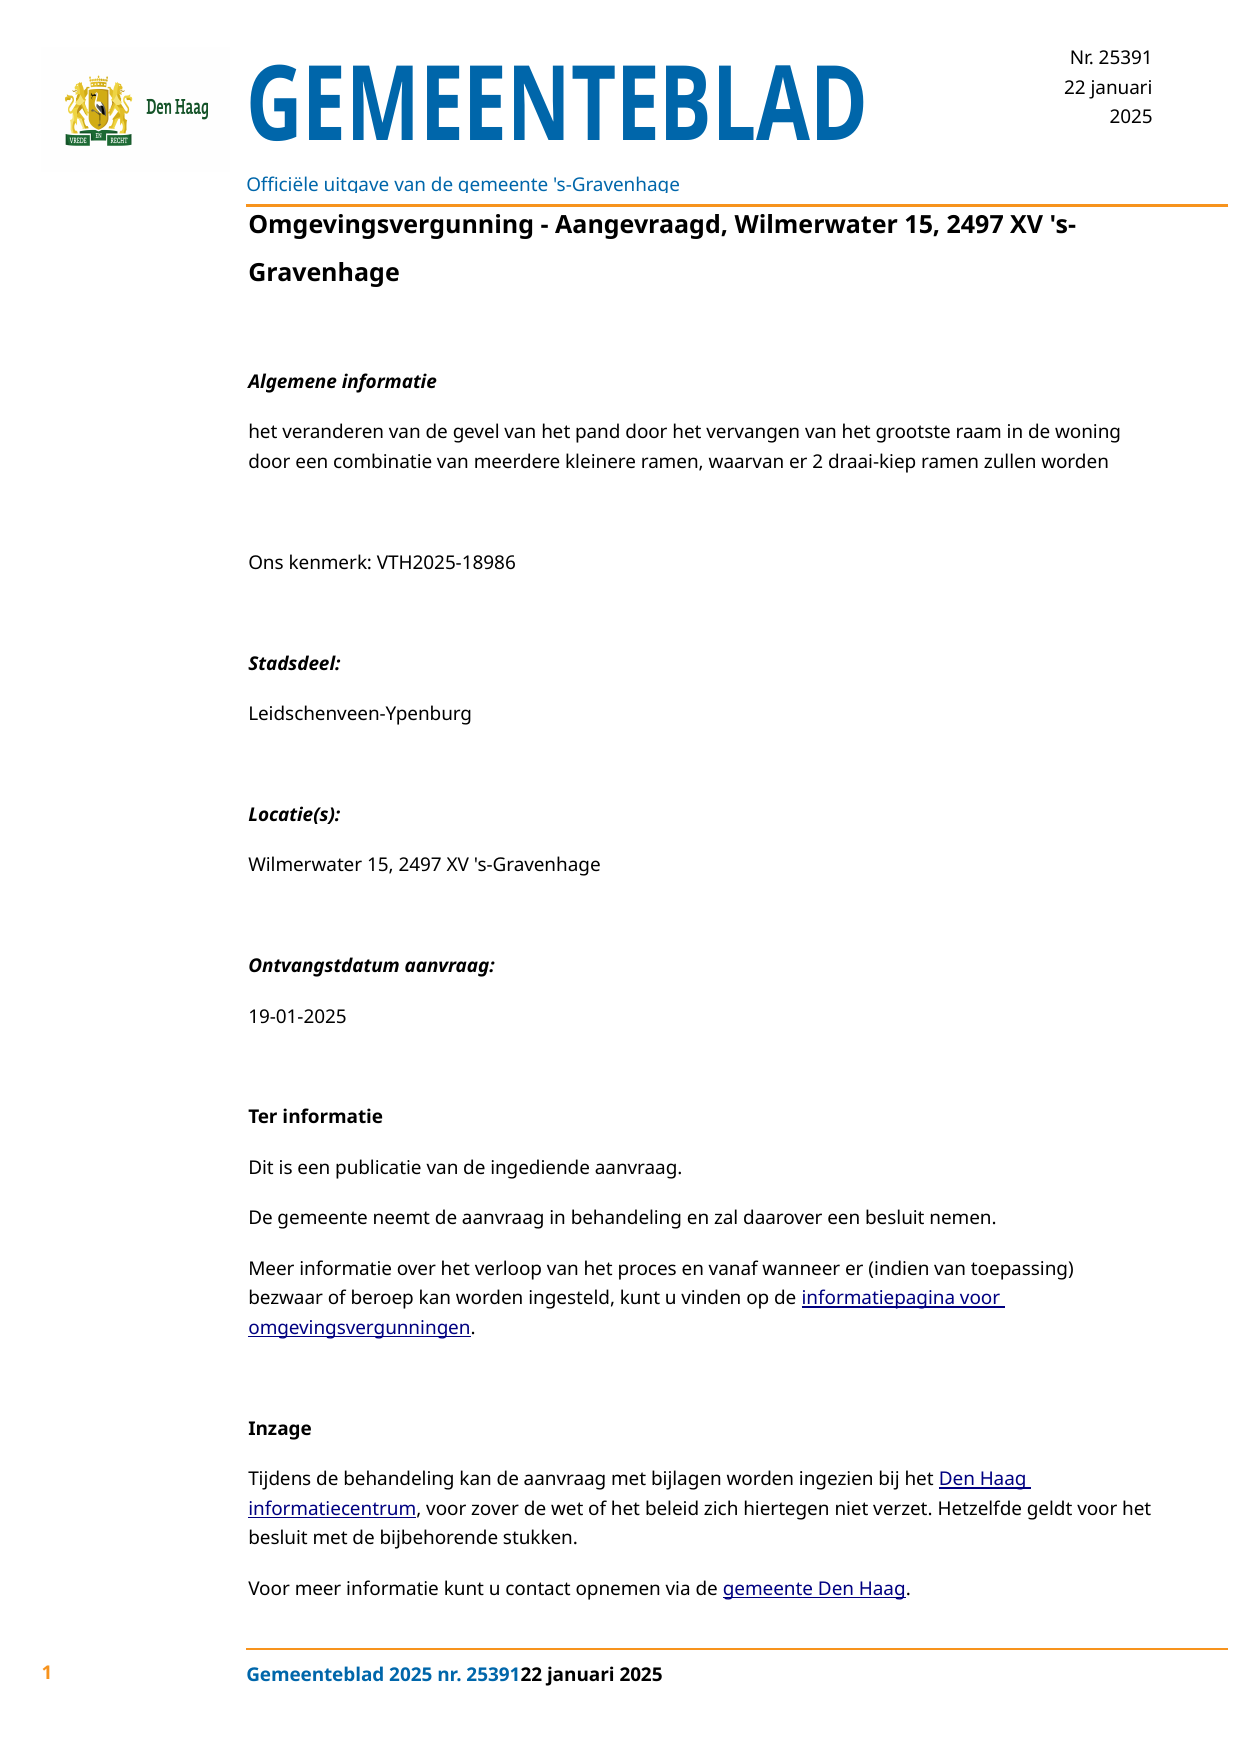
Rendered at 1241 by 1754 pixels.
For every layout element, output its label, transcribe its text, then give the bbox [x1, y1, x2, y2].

text Dit is een publicatie van de ingediende aanvraag. [248, 1154, 1152, 1180]
text Ter informatie [248, 1104, 1152, 1129]
text Tijdens de behandeling kan de aanvraag met bijlagen worden ingezien bij het Den Haag informatiecentrum, voor zover de wet of het beleid zich hiertegen niet verzet. Hetzelfde geldt voor het besluit met de bijbehorende stukken. [248, 1465, 1152, 1550]
picture [41, 47, 231, 172]
text Meer informatie over het verloop van het proces en vanaf wanneer er (indien van toepassing) bezwaar of beroep kan worden ingesteld, kunt u vinden op de informatiepagina voor omgevingsvergunningen. [248, 1255, 1152, 1340]
text Voor meer informatie kunt u contact opnemen via de gemeente Den Haag. [248, 1575, 1152, 1601]
text Wilmerwater 15, 2497 XV 's-Gravenhage [248, 852, 1152, 877]
text Inzage [248, 1415, 1152, 1441]
text Ons kenmerk: VTH2025-18986 [248, 549, 1152, 575]
text Algemene informatie [248, 368, 1152, 394]
text Ontvangstdatum aanvraag: [248, 952, 1152, 978]
text Stadsdeel: [248, 650, 1152, 676]
text De gemeente neemt de aanvraag in behandeling en zal daarover een besluit nemen. [248, 1204, 1152, 1230]
text Leidschenveen-Ypenburg [248, 700, 1152, 726]
text Locatie(s): [248, 801, 1152, 827]
text het veranderen van de gevel van het pand door het vervangen van het grootste raam in de woning door een combinatie van meerdere kleinere ramen, waarvan er 2 draai-kiep ramen zullen worden [248, 419, 1152, 474]
text Omgevingsvergunning - Aangevraagd, Wilmerwater 15, 2497 XV 's-Gravenhage [248, 207, 1152, 288]
text 19-01-2025 [248, 1003, 1152, 1029]
